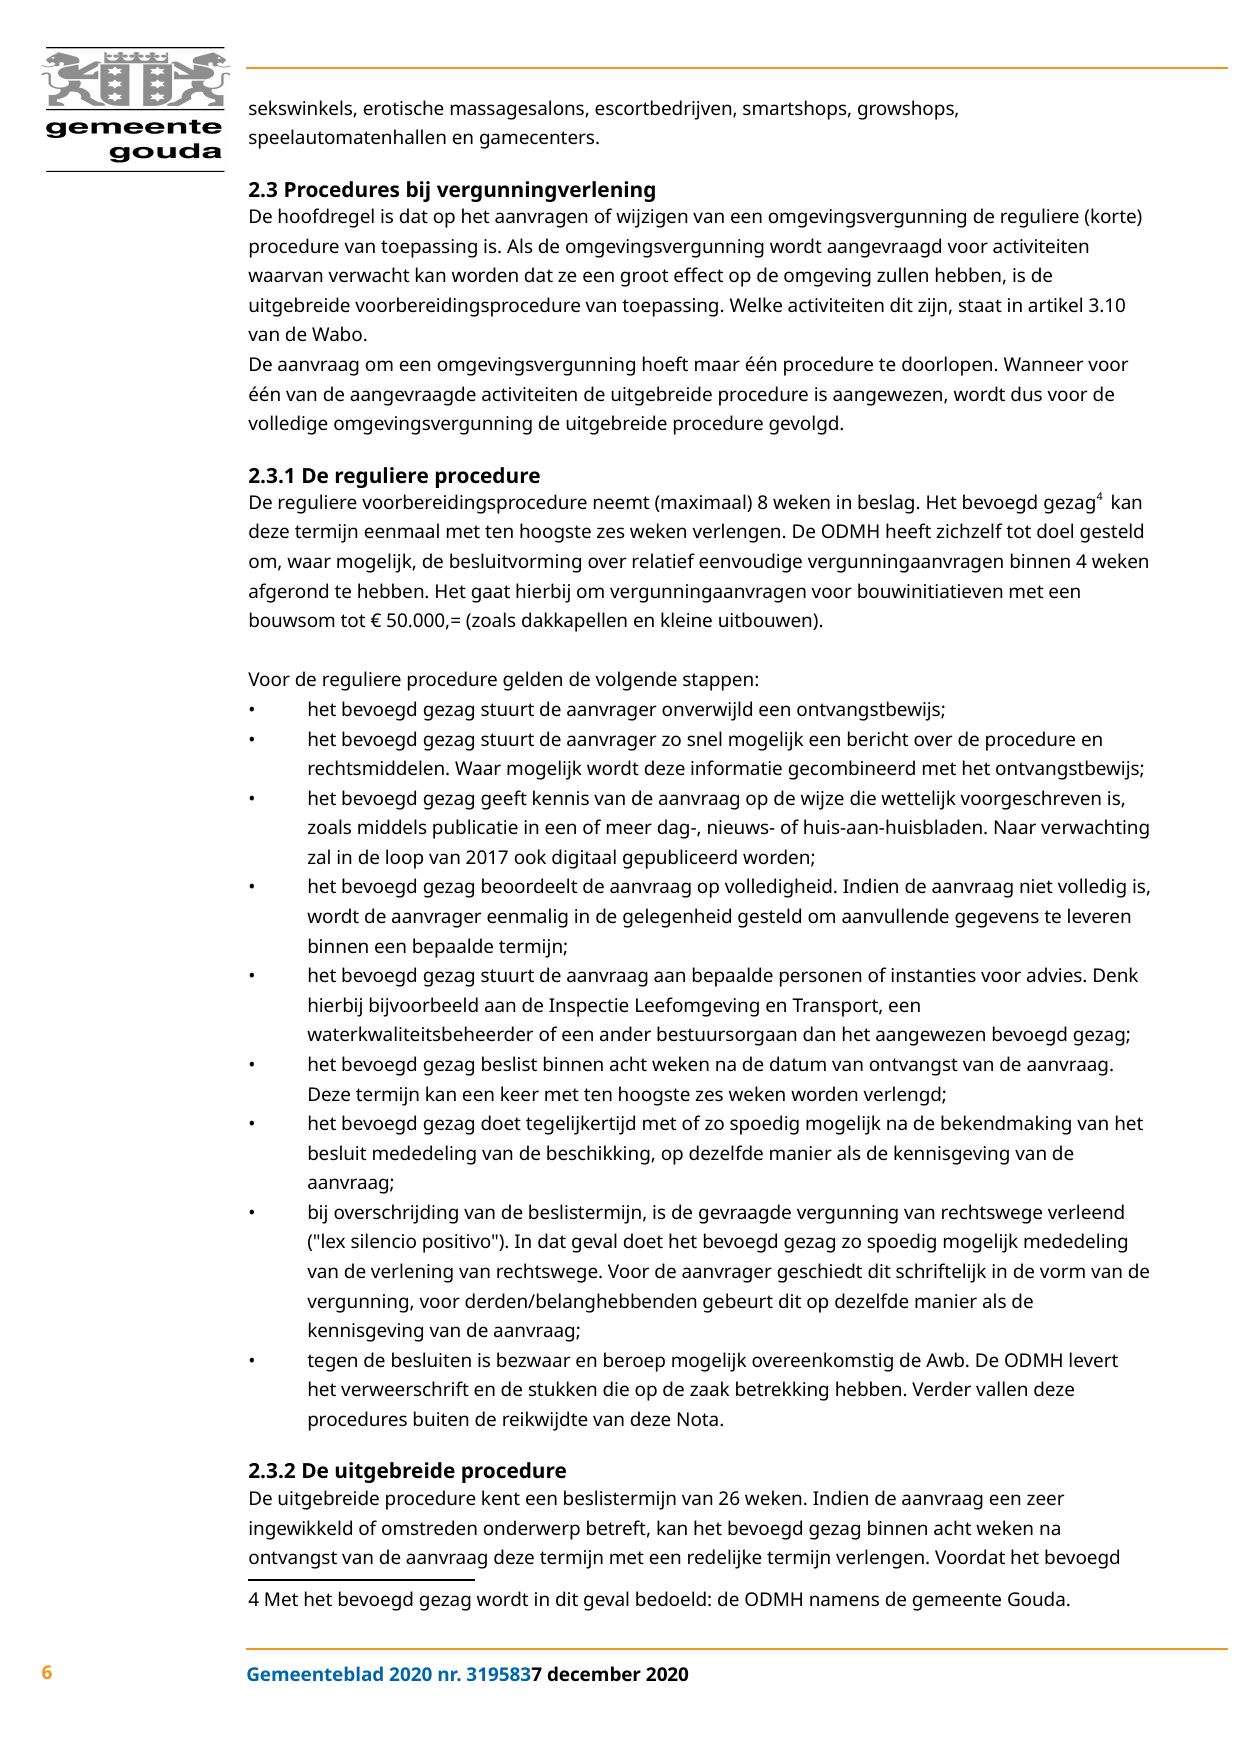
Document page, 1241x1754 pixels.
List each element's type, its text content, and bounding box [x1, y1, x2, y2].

text Voor de reguliere procedure gelden de volgende stappen: [248, 667, 1152, 692]
list het bevoegd gezag beslist binnen acht weken na de datum van ontvangst van de aanvraag. Deze termijn kan een keer met ten hoogste zes weken worden verlengd; [248, 1051, 1152, 1107]
text De uitgebreide procedure kent een beslistermijn van 26 weken. Indien de aanvraag een zeer ingewikkeld of omstreden onderwerp betreft, kan het bevoegd gezag binnen acht weken na ontvangst van de aanvraag deze termijn met een redelijke termijn verlengen. Voordat het bevoegd [248, 1485, 1152, 1570]
picture [41, 47, 231, 172]
list het bevoegd gezag doet tegelijkertijd met of zo spoedig mogelijk na de bekendmaking van het besluit mededeling van de beschikking, op dezelfde manier als de kennisgeving van de aanvraag; [248, 1110, 1152, 1195]
text sekswinkels, erotische massagesalons, escortbedrijven, smartshops, growshops, speelautomatenhallen en gamecenters. [248, 95, 1152, 150]
list het bevoegd gezag stuurt de aanvrager zo snel mogelijk een bericht over de procedure en rechtsmiddelen. Waar mogelijk wordt deze informatie gecombineerd met het ontvangstbewijs; [248, 726, 1152, 781]
text De aanvraag om een omgevingsvergunning hoeft maar één procedure te doorlopen. Wanneer voor één van de aangevraagde activiteiten de uitgebreide procedure is aangewezen, wordt dus voor de volledige omgevingsvergunning de uitgebreide procedure gevolgd. [248, 351, 1152, 436]
list het bevoegd gezag stuurt de aanvrager onverwijld een ontvangstbewijs; [248, 696, 1152, 722]
list bij overschrijding van de beslistermijn, is de gevraagde vergunning van rechtswege verleend ("lex silencio positivo"). In dat geval doet het bevoegd gezag zo spoedig mogelijk mededeling van de verlening van rechtswege. Voor de aanvrager geschiedt dit schriftelijk in de vorm van de vergunning, voor derden/belanghebbenden gebeurt dit op dezelfde manier als de kennisgeving van de aanvraag; [248, 1199, 1152, 1343]
list tegen de besluiten is bezwaar en beroep mogelijk overeenkomstig de Awb. De ODMH levert het verweerschrift en de stukken die op de zaak betrekking hebben. Verder vallen deze procedures buiten de reikwijdte van deze Nota. [248, 1347, 1152, 1432]
list het bevoegd gezag beoordeelt de aanvraag op volledigheid. Indien de aanvraag niet volledig is, wordt de aanvrager eenmalig in de gelegenheid gesteld om aanvullende gegevens te leveren binnen een bepaalde termijn; [248, 874, 1152, 959]
text 2.3.1 De reguliere procedure [248, 461, 1152, 489]
text 2.3.2 De uitgebreide procedure [248, 1457, 1152, 1485]
text De hoofdregel is dat op het aanvragen of wijzigen van een omgevingsvergunning de reguliere (korte) procedure van toepassing is. Als de omgevingsvergunning wordt aangevraagd voor activiteiten waarvan verwacht kan worden dat ze een groot effect op de omgeving zullen hebben, is de uitgebreide voorbereidingsprocedure van toepassing. Welke activiteiten dit zijn, staat in artikel 3.10 van de Wabo. [248, 203, 1152, 347]
text De reguliere voorbereidingsprocedure neemt (maximaal) 8 weken in beslag. Het bevoegd gezag kan deze termijn eenmaal met ten hoogste zes weken verlengen. De ODMH heeft zichzelf tot doel gesteld om, waar mogelijk, de besluitvorming over relatief eenvoudige vergunningaanvragen binnen 4 weken afgerond te hebben. Het gaat hierbij om vergunningaanvragen voor bouwinitiatieven met een bouwsom tot € 50.000,= (zoals dakkapellen en kleine uitbouwen). [248, 489, 1152, 633]
list het bevoegd gezag geeft kennis van de aanvraag op de wijze die wettelijk voorgeschreven is, zoals middels publicatie in een of meer dag-, nieuws- of huis-aan-huisbladen. Naar verwachting zal in de loop van 2017 ook digitaal gepubliceerd worden; [248, 785, 1152, 870]
text 2.3 Procedures bij vergunningverlening [248, 175, 1152, 203]
list het bevoegd gezag stuurt de aanvraag aan bepaalde personen of instanties voor advies. Denk hierbij bijvoorbeeld aan de Inspectie Leefomgeving en Transport, een waterkwaliteitsbeheerder of een ander bestuursorgaan dan het aangewezen bevoegd gezag; [248, 962, 1152, 1047]
text Met het bevoegd gezag wordt in dit geval bedoeld: de ODMH namens de gemeente Gouda. [248, 1586, 1152, 1612]
